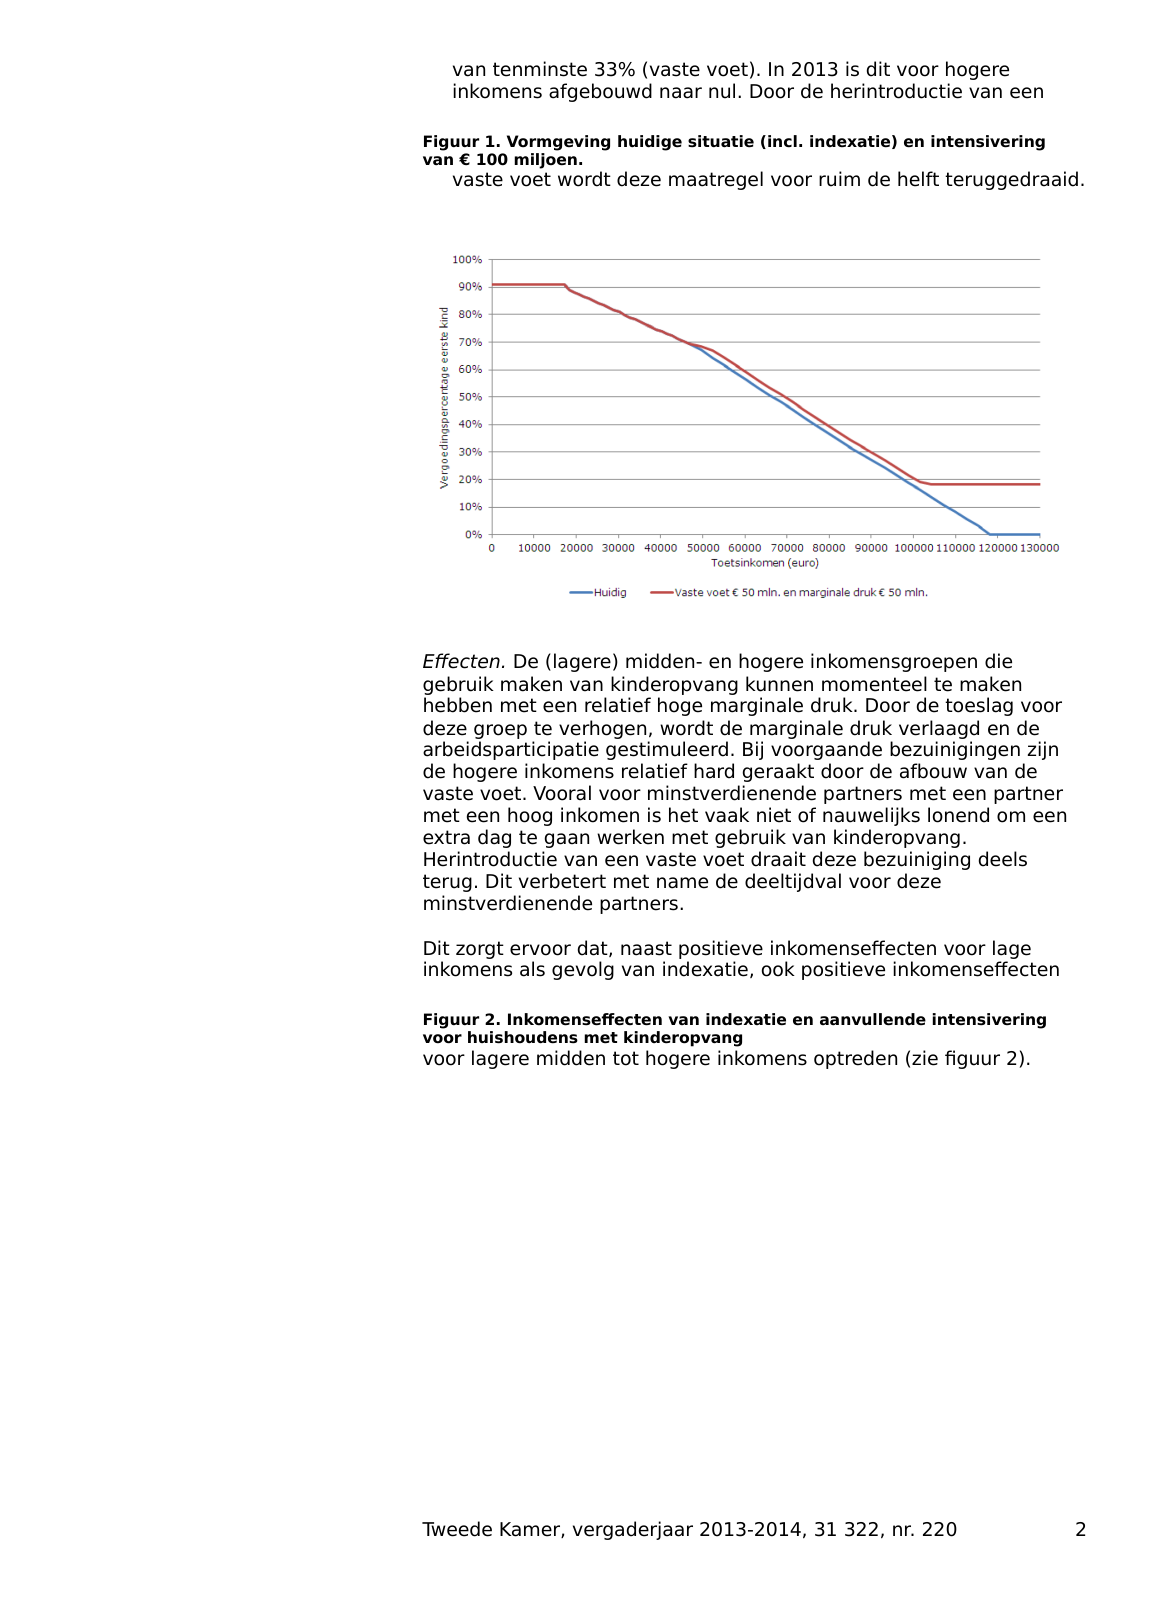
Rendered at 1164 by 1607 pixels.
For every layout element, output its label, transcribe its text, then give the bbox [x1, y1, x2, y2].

text Dit zorgt ervoor dat, naast positieve inkomenseffecten voor lage inkomens als gevolg van indexatie, ook positieve inkomenseffecten voor lagere midden tot hogere inkomens optreden (zie figuur 2). [422, 937, 1087, 1069]
text Effecten. De (lagere) midden- en hogere inkomensgroepen die gebruik maken van kinderopvang kunnen momenteel te maken hebben met een relatief hoge marginale druk. Door de toeslag voor deze groep te verhogen, wordt de marginale druk verlaagd en de arbeidsparticipatie gestimuleerd. Bij voorgaande bezuinigingen zijn de hogere inkomens relatief hard geraakt door de afbouw van de vaste voet. Vooral voor minstverdienende partners met een partner met een hoog inkomen is het vaak niet of nauwelijks lonend om een extra dag te gaan werken met gebruik van kinderopvang. Herintroductie van een vaste voet draait deze bezuiniging deels terug. Dit verbetert met name de deeltijdval voor deze minstverdienende partners. [422, 651, 1087, 915]
text Figuur 2. Inkomenseffecten van indexatie en aanvullende intensivering voor huishoudens met kinderopvang [422, 1011, 1072, 1047]
text Figuur 1. Vormgeving huidige situatie (incl. indexatie) en intensivering van € 100 miljoen. [422, 133, 1072, 169]
text van tenminste 33% (vaste voet). In 2013 is dit voor hogere inkomens afgebouwd naar nul. Door de herintroductie van een vaste voet wordt deze maatregel voor ruim de helft teruggedraaid. [422, 59, 1087, 191]
picture [422, 247, 1072, 608]
